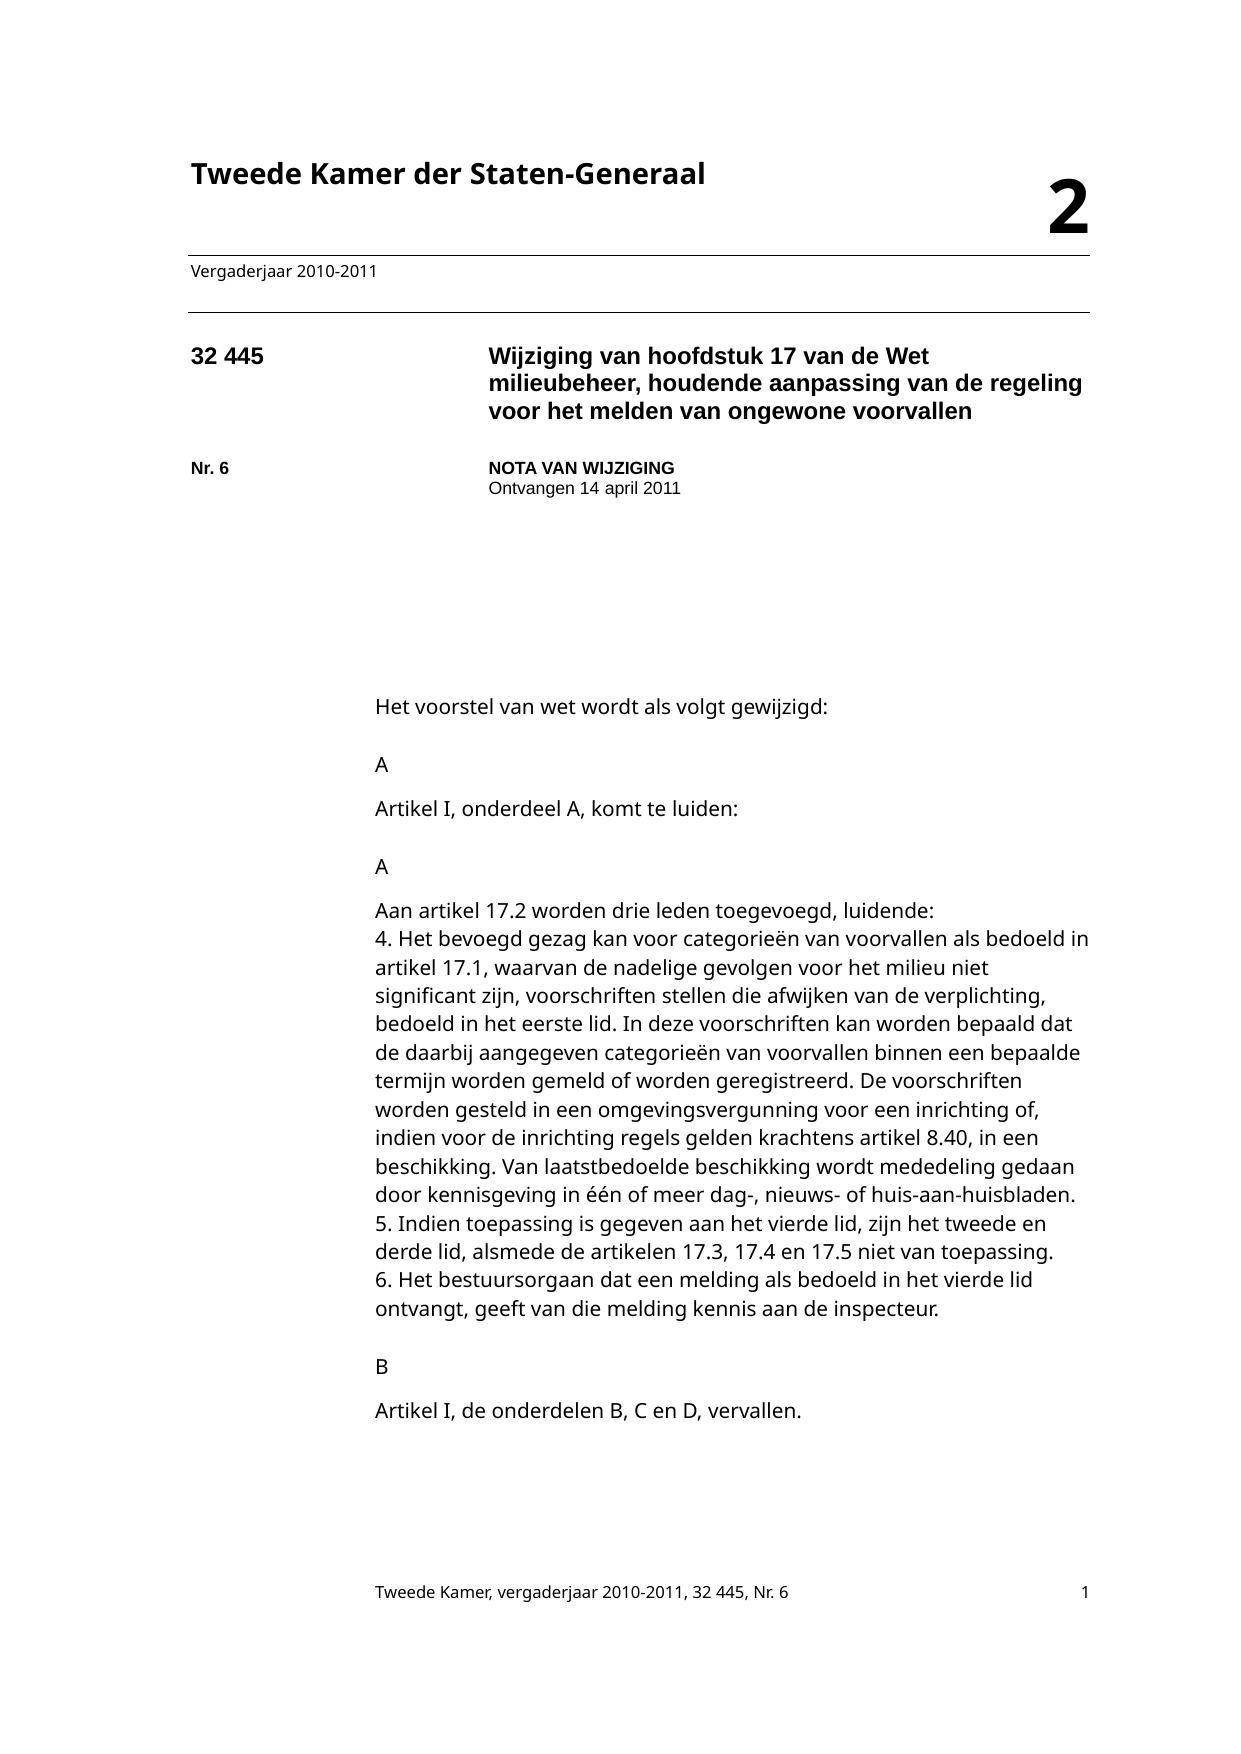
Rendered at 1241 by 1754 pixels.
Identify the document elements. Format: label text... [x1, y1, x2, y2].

text 5. Indien toepassing is gegeven aan het vierde lid, zijn het tweede en derde lid, alsmede de artikelen 17.3, 17.4 en 17.5 niet van toepassing. [375, 1209, 1090, 1266]
table_cell NOTA VAN WIJZIGING Ontvangen 14 april 2011 [485, 455, 1090, 573]
table_cell Nr. 6 [188, 455, 485, 573]
text 4. Het bevoegd gezag kan voor categorieën van voorvallen als bedoeld in artikel 17.1, waarvan de nadelige gevolgen voor het milieu niet significant zijn, voorschriften stellen die afwijken van de verplichting, bedoeld in het eerste lid. In deze voorschriften kan worden bepaald dat de daarbij aangegeven categorieën van voorvallen binnen een bepaalde termijn worden gemeld of worden geregistreerd. De voorschriften worden gesteld in een omgevingsvergunning voor een inrichting of, indien voor de inrichting regels gelden krachtens artikel 8.40, in een beschikking. Van laatstbedoelde beschikking wordt mededeling gedaan door kennisgeving in één of meer dag-, nieuws- of huis-aan-huisbladen. [375, 924, 1090, 1209]
text Artikel I, onderdeel A, komt te luiden: [375, 794, 1090, 822]
table_cell 32 445 [188, 339, 485, 454]
text A [375, 751, 1090, 779]
table_header Tweede Kamer der Staten-Generaal [188, 150, 909, 255]
table_cell [188, 313, 485, 339]
table_cell Vergaderjaar 2010-2011 [188, 256, 485, 312]
table_cell [485, 313, 1090, 339]
table_header 2 [910, 150, 1090, 255]
text 6. Het bestuursorgaan dat een melding als bedoeld in het vierde lid ontvangt, geeft van die melding kennis aan de inspecteur. [375, 1266, 1090, 1322]
text B [375, 1352, 1090, 1381]
text Het voorstel van wet wordt als volgt gewijzigd: [375, 692, 1090, 721]
text Artikel I, de onderdelen B, C en D, vervallen. [375, 1396, 1090, 1424]
table_cell [485, 256, 1090, 312]
table_cell Wijziging van hoofdstuk 17 van de Wet milieubeheer, houdende aanpassing van de regeling voor het melden van ongewone voorvallen [485, 339, 1090, 454]
text A [375, 852, 1090, 881]
text Aan artikel 17.2 worden drie leden toegevoegd, luidende: [375, 896, 1090, 924]
